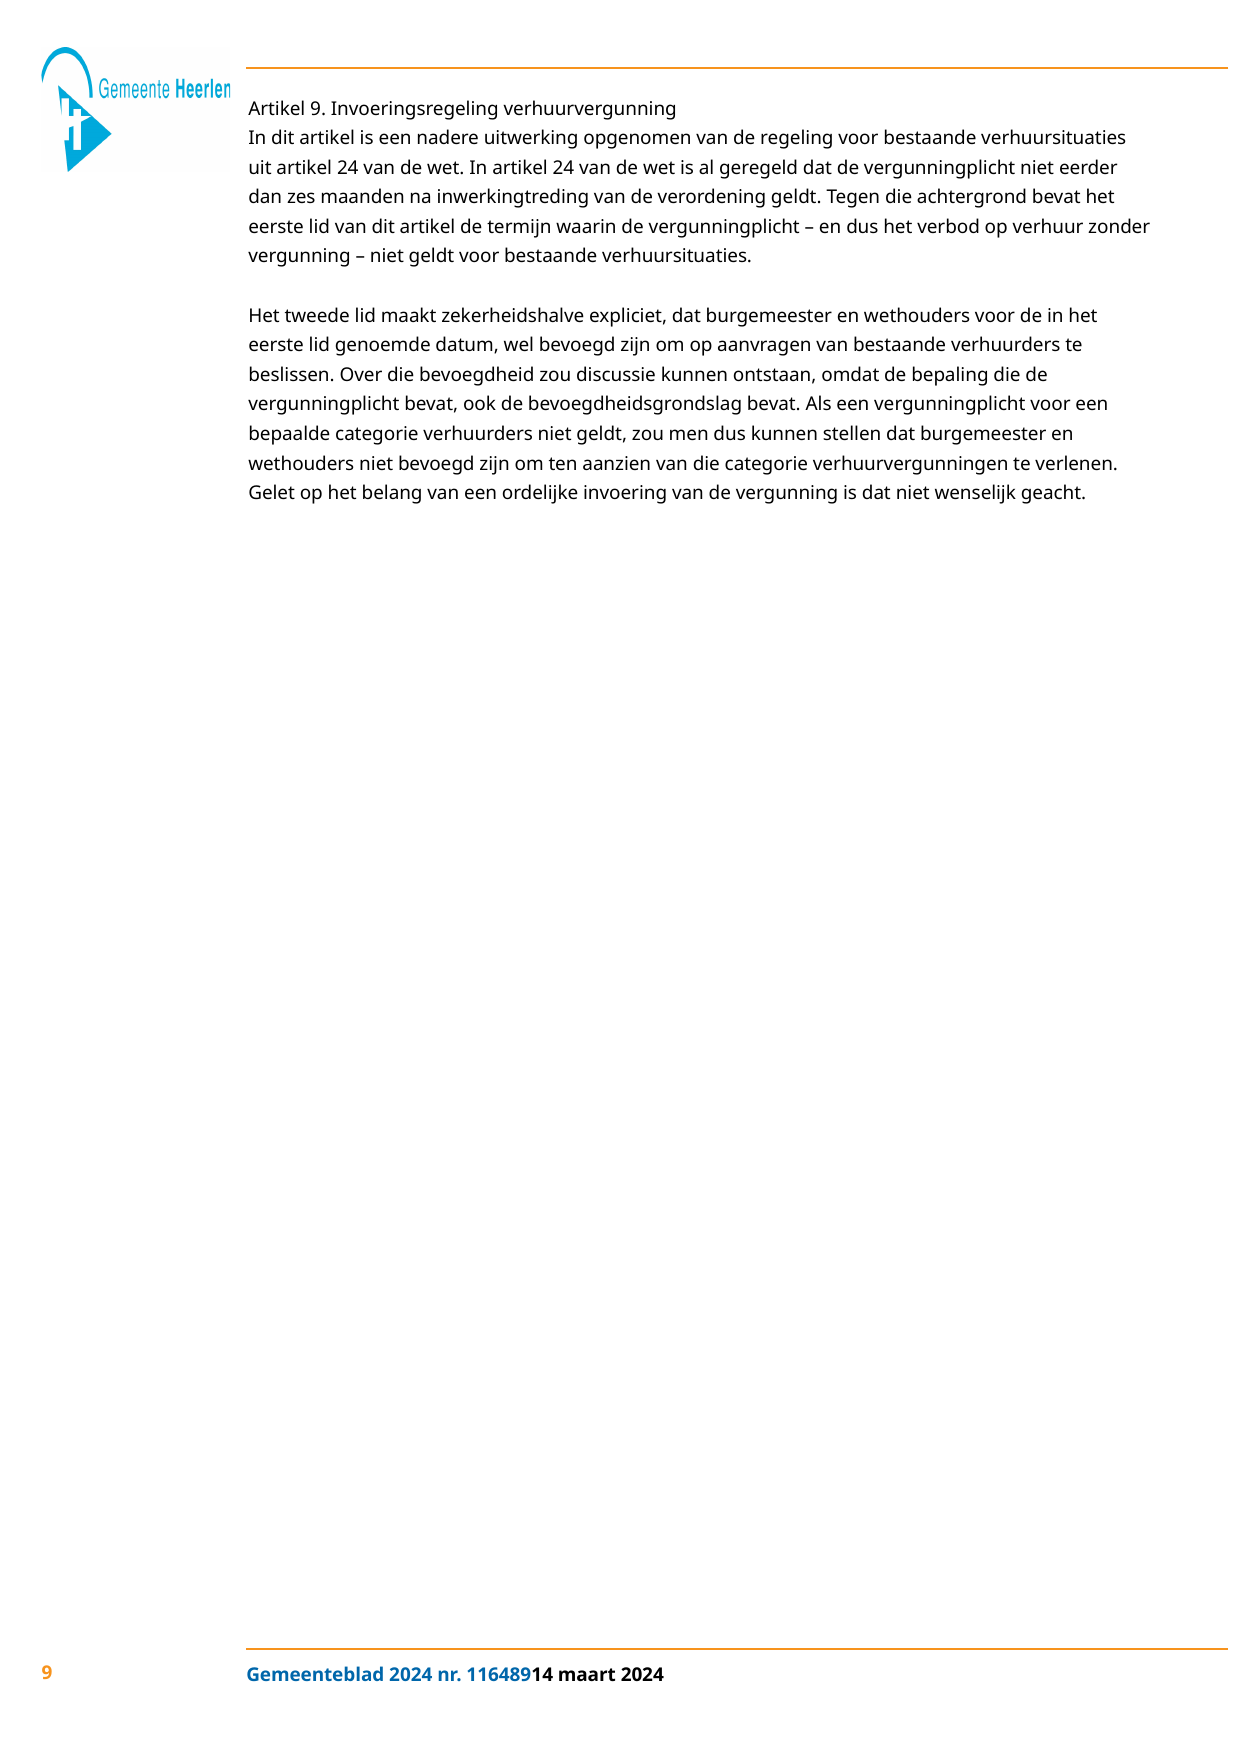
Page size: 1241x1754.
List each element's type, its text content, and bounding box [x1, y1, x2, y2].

picture [41, 47, 59, 70]
picture [41, 47, 231, 172]
text In dit artikel is een nadere uitwerking opgenomen van de regeling voor bestaande verhuursituaties uit artikel 24 van de wet. In artikel 24 van de wet is al geregeld dat de vergunningplicht niet eerder dan zes maanden na inwerkingtreding van de verordening geldt. Tegen die achtergrond bevat het eerste lid van dit artikel de termijn waarin de vergunningplicht – en dus het verbod op verhuur zonder vergunning – niet geldt voor bestaande verhuursituaties. [248, 124, 1152, 268]
text Het tweede lid maakt zekerheidshalve expliciet, dat burgemeester en wethouders voor de in het eerste lid genoemde datum, wel bevoegd zijn om op aanvragen van bestaande verhuurders te beslissen. Over die bevoegdheid zou discussie kunnen ontstaan, omdat de bepaling die de vergunningplicht bevat, ook de bevoegdheidsgrondslag bevat. Als een vergunningplicht voor een bepaalde categorie verhuurders niet geldt, zou men dus kunnen stellen dat burgemeester en wethouders niet bevoegd zijn om ten aanzien van die categorie verhuurvergunningen te verlenen. Gelet op het belang van een ordelijke invoering van de vergunning is dat niet wenselijk geacht. [248, 302, 1152, 505]
text Artikel 9. Invoeringsregeling verhuurvergunning [248, 95, 1152, 121]
